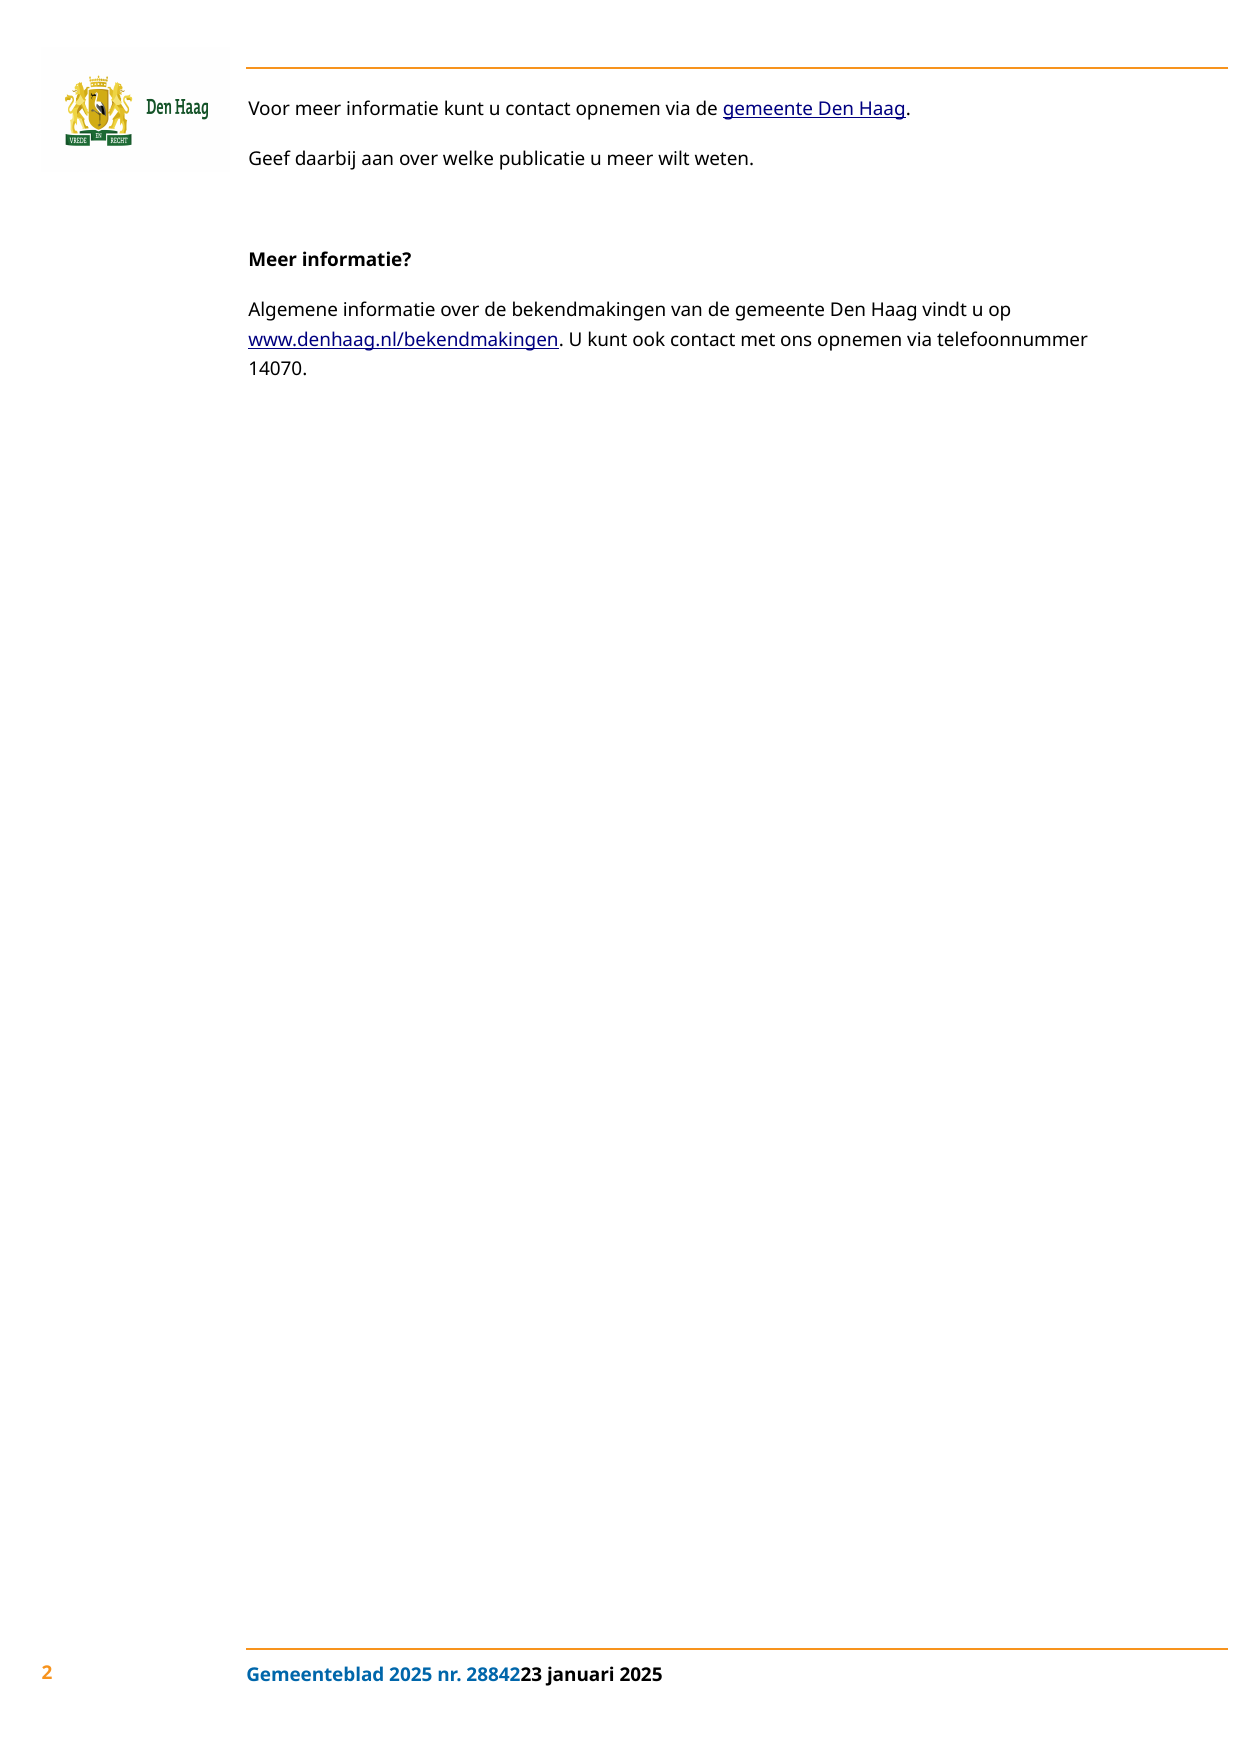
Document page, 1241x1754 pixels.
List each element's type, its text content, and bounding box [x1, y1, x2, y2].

text Meer informatie? [248, 246, 1152, 272]
text Algemene informatie over de bekendmakingen van de gemeente Den Haag vindt u op www.denhaag.nl/bekendmakingen. U kunt ook contact met ons opnemen via telefoonnummer 14070. [248, 296, 1152, 381]
text Voor meer informatie kunt u contact opnemen via de gemeente Den Haag. [248, 95, 1152, 121]
text Geef daarbij aan over welke publicatie u meer wilt weten. [248, 145, 1152, 171]
picture [41, 47, 231, 172]
